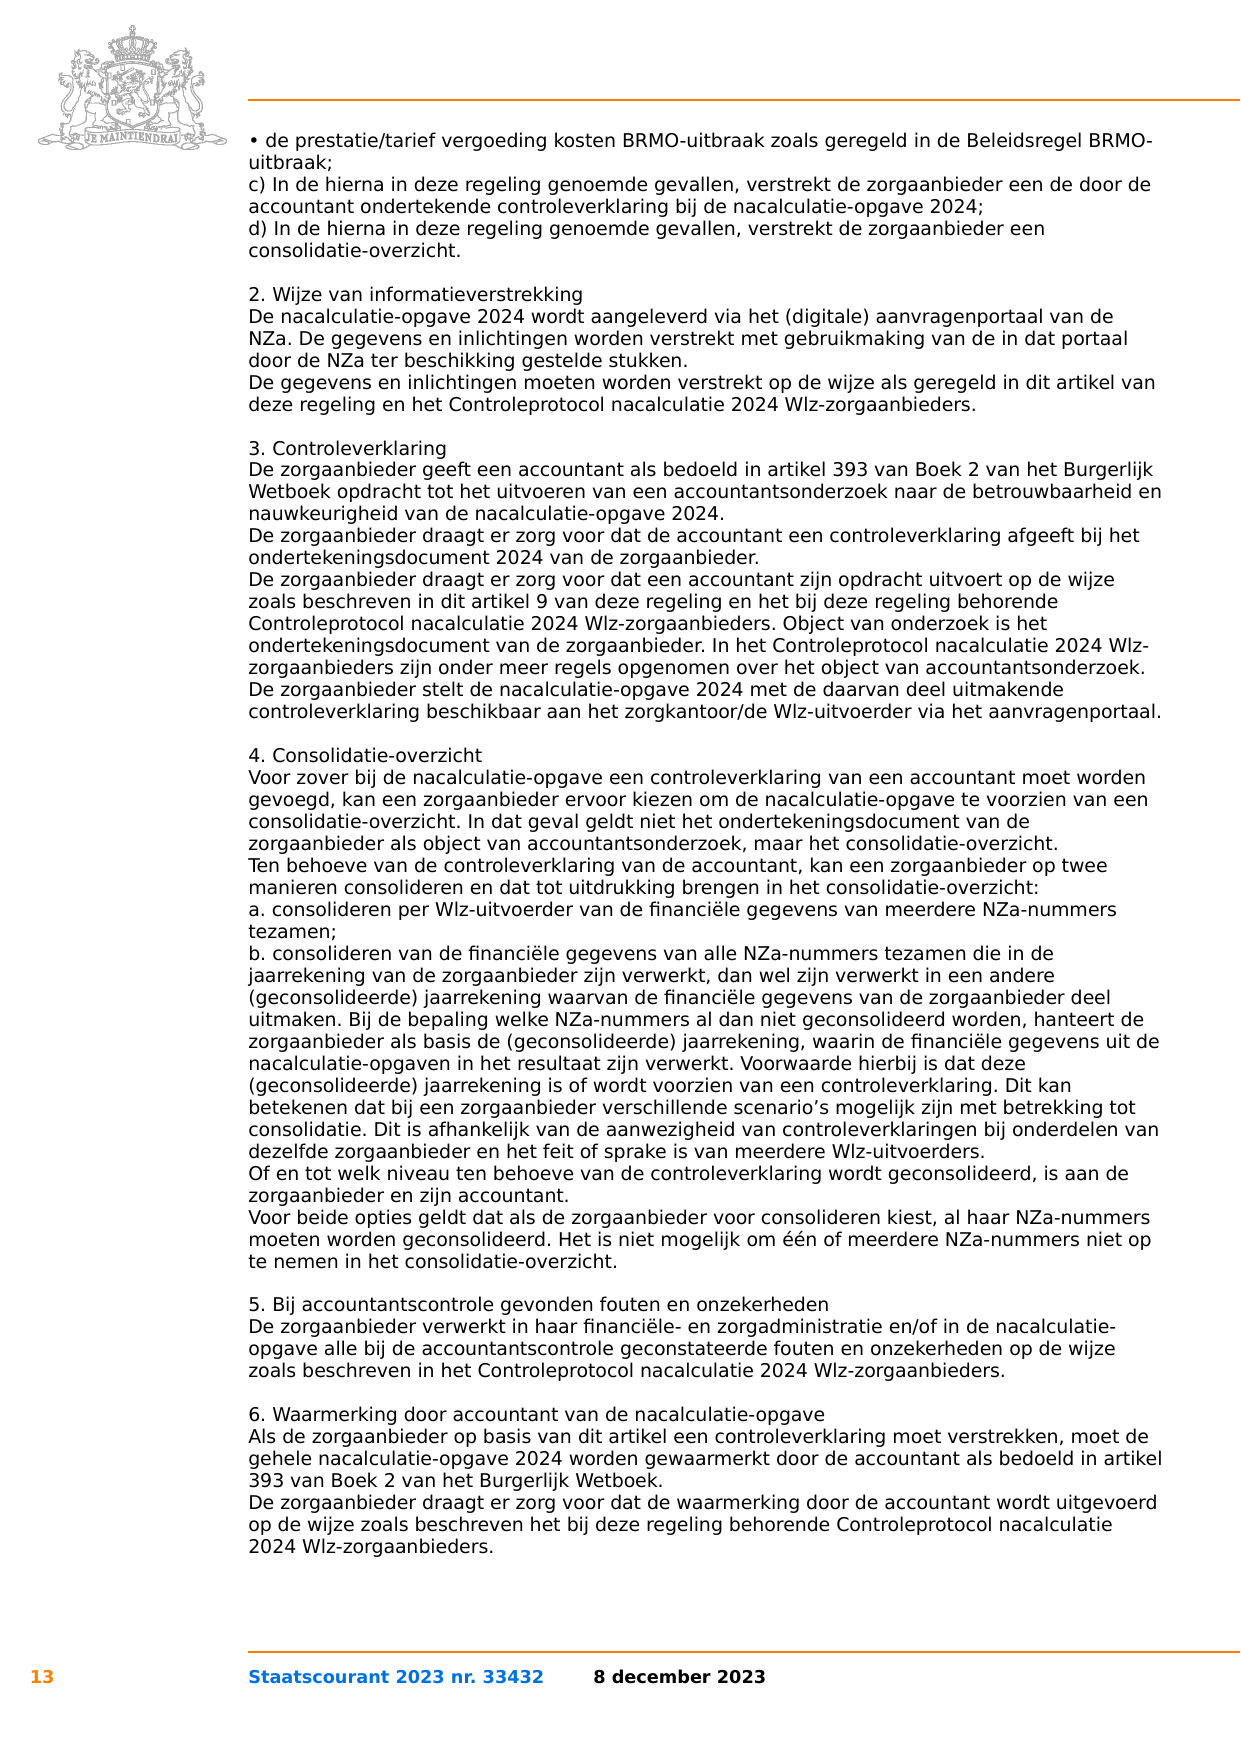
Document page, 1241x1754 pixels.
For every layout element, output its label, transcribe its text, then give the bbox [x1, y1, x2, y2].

text 4. Consolidatie-overzicht [248, 745, 1163, 767]
text De zorgaanbieder verwerkt in haar financiële- en zorgadministratie en/of in de nacalculatie-opgave alle bij de accountantscontrole geconstateerde fouten en onzekerheden op de wijze zoals beschreven in het Controleprotocol nacalculatie 2024 Wlz-zorgaanbieders. [248, 1316, 1163, 1382]
text Voor zover bij de nacalculatie-opgave een controleverklaring van een accountant moet worden gevoegd, kan een zorgaanbieder ervoor kiezen om de nacalculatie-opgave te voorzien van een consolidatie-overzicht. In dat geval geldt niet het ondertekeningsdocument van de zorgaanbieder als object van accountantsonderzoek, maar het consolidatie-overzicht. [248, 767, 1163, 855]
text • de prestatie/tarief vergoeding kosten BRMO-uitbraak zoals geregeld in de Beleidsregel BRMO-uitbraak; [248, 130, 1163, 174]
text Ten behoeve van de controleverklaring van de accountant, kan een zorgaanbieder op twee manieren consolideren en dat tot uitdrukking brengen in het consolidatie-overzicht: [248, 855, 1163, 899]
text 5. Bij accountantscontrole gevonden fouten en onzekerheden [248, 1294, 1163, 1316]
text Als de zorgaanbieder op basis van dit artikel een controleverklaring moet verstrekken, moet de gehele nacalculatie-opgave 2024 worden gewaarmerkt door de accountant als bedoeld in artikel 393 van Boek 2 van het Burgerlijk Wetboek. [248, 1426, 1163, 1492]
text 3. Controleverklaring [248, 437, 1163, 459]
text De zorgaanbieder stelt de nacalculatie-opgave 2024 met de daarvan deel uitmakende controleverklaring beschikbaar aan het zorgkantoor/de Wlz-uitvoerder via het aanvragenportaal. [248, 679, 1163, 723]
text 2. Wijze van informatieverstrekking [248, 284, 1163, 306]
picture [38, 25, 227, 150]
text De zorgaanbieder draagt er zorg voor dat de waarmerking door de accountant wordt uitgevoerd op de wijze zoals beschreven het bij deze regeling behorende Controleprotocol nacalculatie 2024 Wlz-zorgaanbieders. [248, 1492, 1163, 1558]
text d) In de hierna in deze regeling genoemde gevallen, verstrekt de zorgaanbieder een consolidatie-overzicht. [248, 218, 1163, 262]
text De nacalculatie-opgave 2024 wordt aangeleverd via het (digitale) aanvragenportaal van de NZa. De gegevens en inlichtingen worden verstrekt met gebruikmaking van de in dat portaal door de NZa ter beschikking gestelde stukken. [248, 306, 1163, 372]
text a. consolideren per Wlz-uitvoerder van de financiële gegevens van meerdere NZa-nummers tezamen; [248, 899, 1163, 943]
text De zorgaanbieder draagt er zorg voor dat de accountant een controleverklaring afgeeft bij het ondertekeningsdocument 2024 van de zorgaanbieder. [248, 525, 1163, 569]
text De zorgaanbieder draagt er zorg voor dat een accountant zijn opdracht uitvoert op de wijze zoals beschreven in dit artikel 9 van deze regeling en het bij deze regeling behorende Controleprotocol nacalculatie 2024 Wlz-zorgaanbieders. Object van onderzoek is het ondertekeningsdocument van de zorgaanbieder. In het Controleprotocol nacalculatie 2024 Wlz-zorgaanbieders zijn onder meer regels opgenomen over het object van accountantsonderzoek. [248, 569, 1163, 679]
text 6. Waarmerking door accountant van de nacalculatie-opgave [248, 1404, 1163, 1426]
text De gegevens en inlichtingen moeten worden verstrekt op de wijze als geregeld in dit artikel van deze regeling en het Controleprotocol nacalculatie 2024 Wlz-zorgaanbieders. [248, 372, 1163, 416]
text b. consolideren van de financiële gegevens van alle NZa-nummers tezamen die in de jaarrekening van de zorgaanbieder zijn verwerkt, dan wel zijn verwerkt in een andere (geconsolideerde) jaarrekening waarvan de financiële gegevens van de zorgaanbieder deel uitmaken. Bij de bepaling welke NZa-nummers al dan niet geconsolideerd worden, hanteert de zorgaanbieder als basis de (geconsolideerde) jaarrekening, waarin de financiële gegevens uit de nacalculatie-opgaven in het resultaat zijn verwerkt. Voorwaarde hierbij is dat deze (geconsolideerde) jaarrekening is of wordt voorzien van een controleverklaring. Dit kan betekenen dat bij een zorgaanbieder verschillende scenario’s mogelijk zijn met betrekking tot consolidatie. Dit is afhankelijk van de aanwezigheid van controleverklaringen bij onderdelen van dezelfde zorgaanbieder en het feit of sprake is van meerdere Wlz-uitvoerders. [248, 943, 1163, 1163]
text De zorgaanbieder geeft een accountant als bedoeld in artikel 393 van Boek 2 van het Burgerlijk Wetboek opdracht tot het uitvoeren van een accountantsonderzoek naar de betrouwbaarheid en nauwkeurigheid van de nacalculatie-opgave 2024. [248, 459, 1163, 525]
text Of en tot welk niveau ten behoeve van de controleverklaring wordt geconsolideerd, is aan de zorgaanbieder en zijn accountant. [248, 1163, 1163, 1207]
text c) In de hierna in deze regeling genoemde gevallen, verstrekt de zorgaanbieder een de door de accountant ondertekende controleverklaring bij de nacalculatie-opgave 2024; [248, 174, 1163, 218]
text Voor beide opties geldt dat als de zorgaanbieder voor consolideren kiest, al haar NZa-nummers moeten worden geconsolideerd. Het is niet mogelijk om één of meerdere NZa-nummers niet op te nemen in het consolidatie-overzicht. [248, 1207, 1163, 1272]
